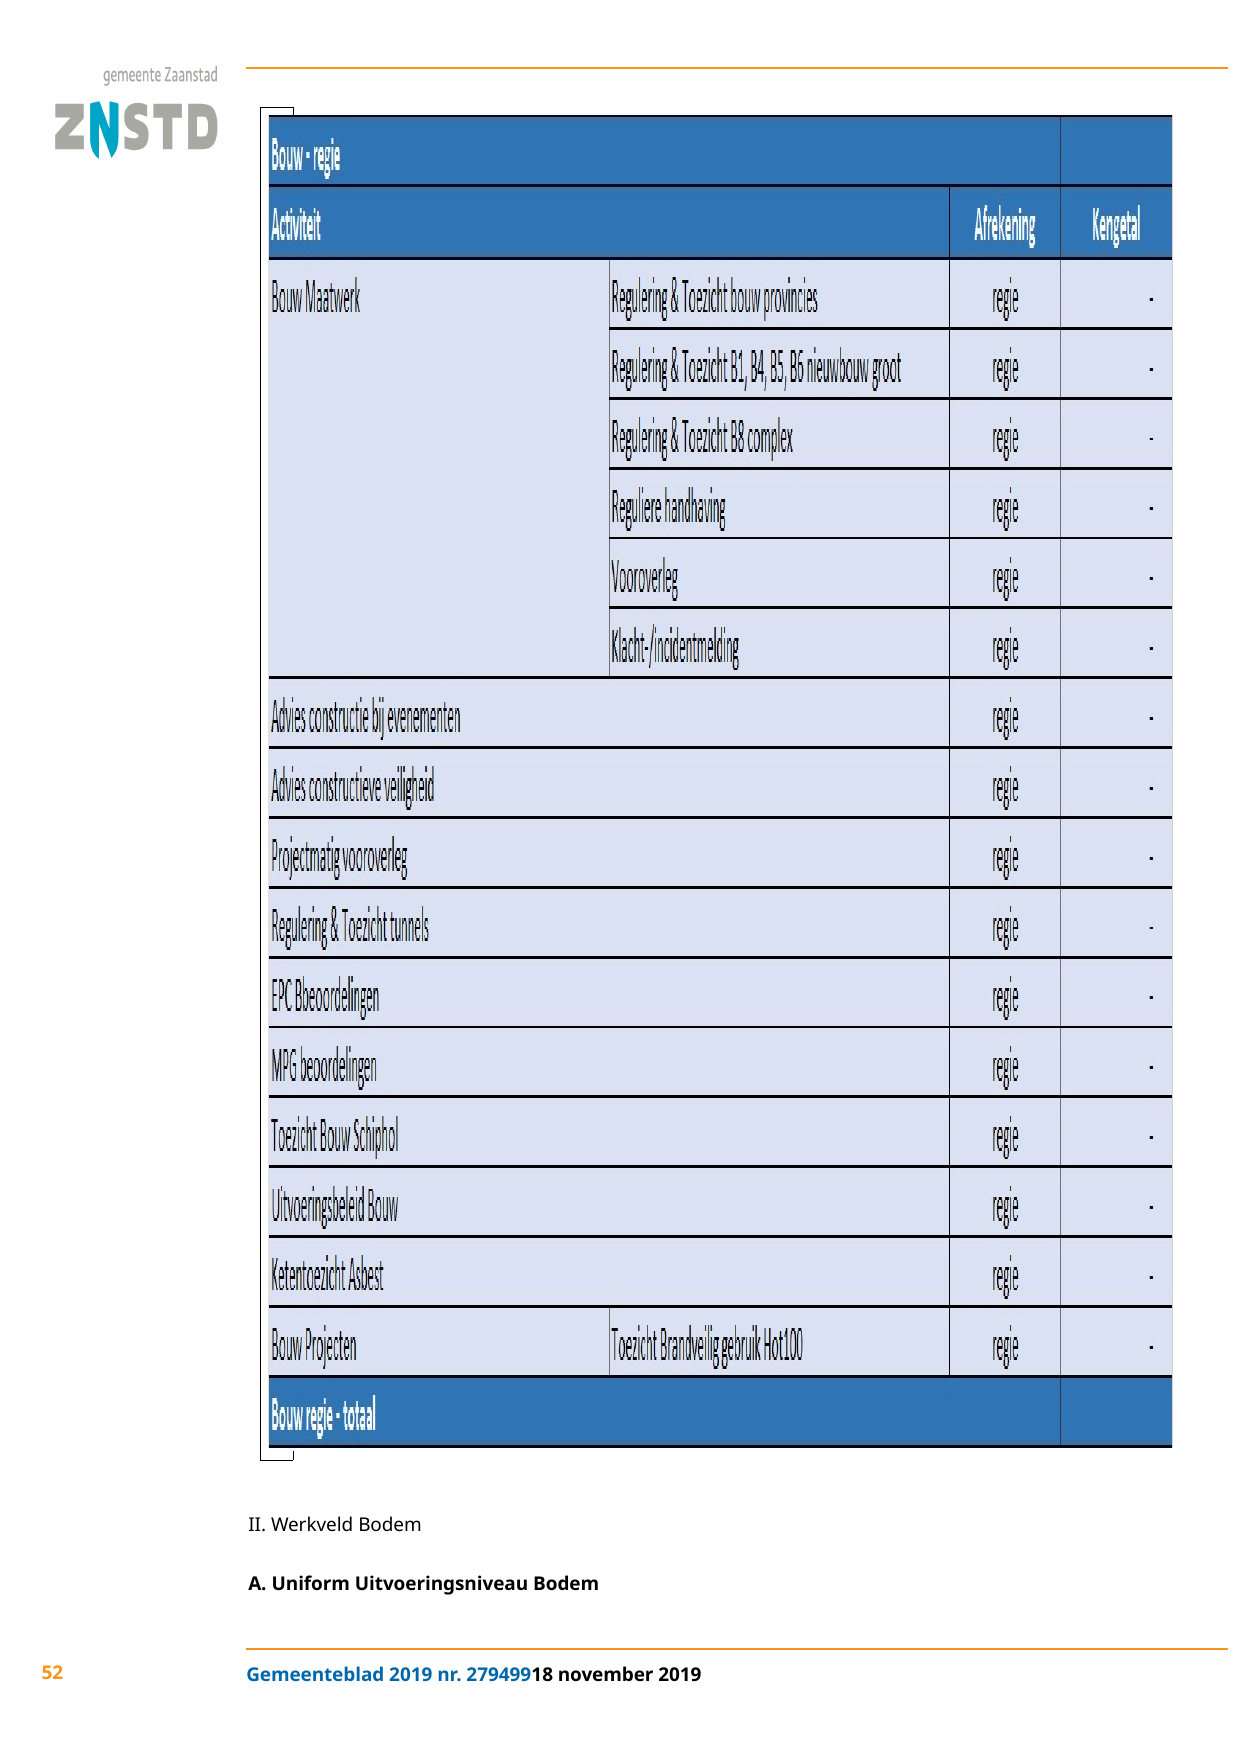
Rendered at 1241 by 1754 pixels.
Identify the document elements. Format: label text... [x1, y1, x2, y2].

picture [268, 115, 1173, 1451]
text A. Uniform Uitvoeringsniveau Bodem [248, 1570, 1152, 1596]
picture [41, 47, 231, 172]
text II. Werkveld Bodem [248, 1511, 1152, 1537]
